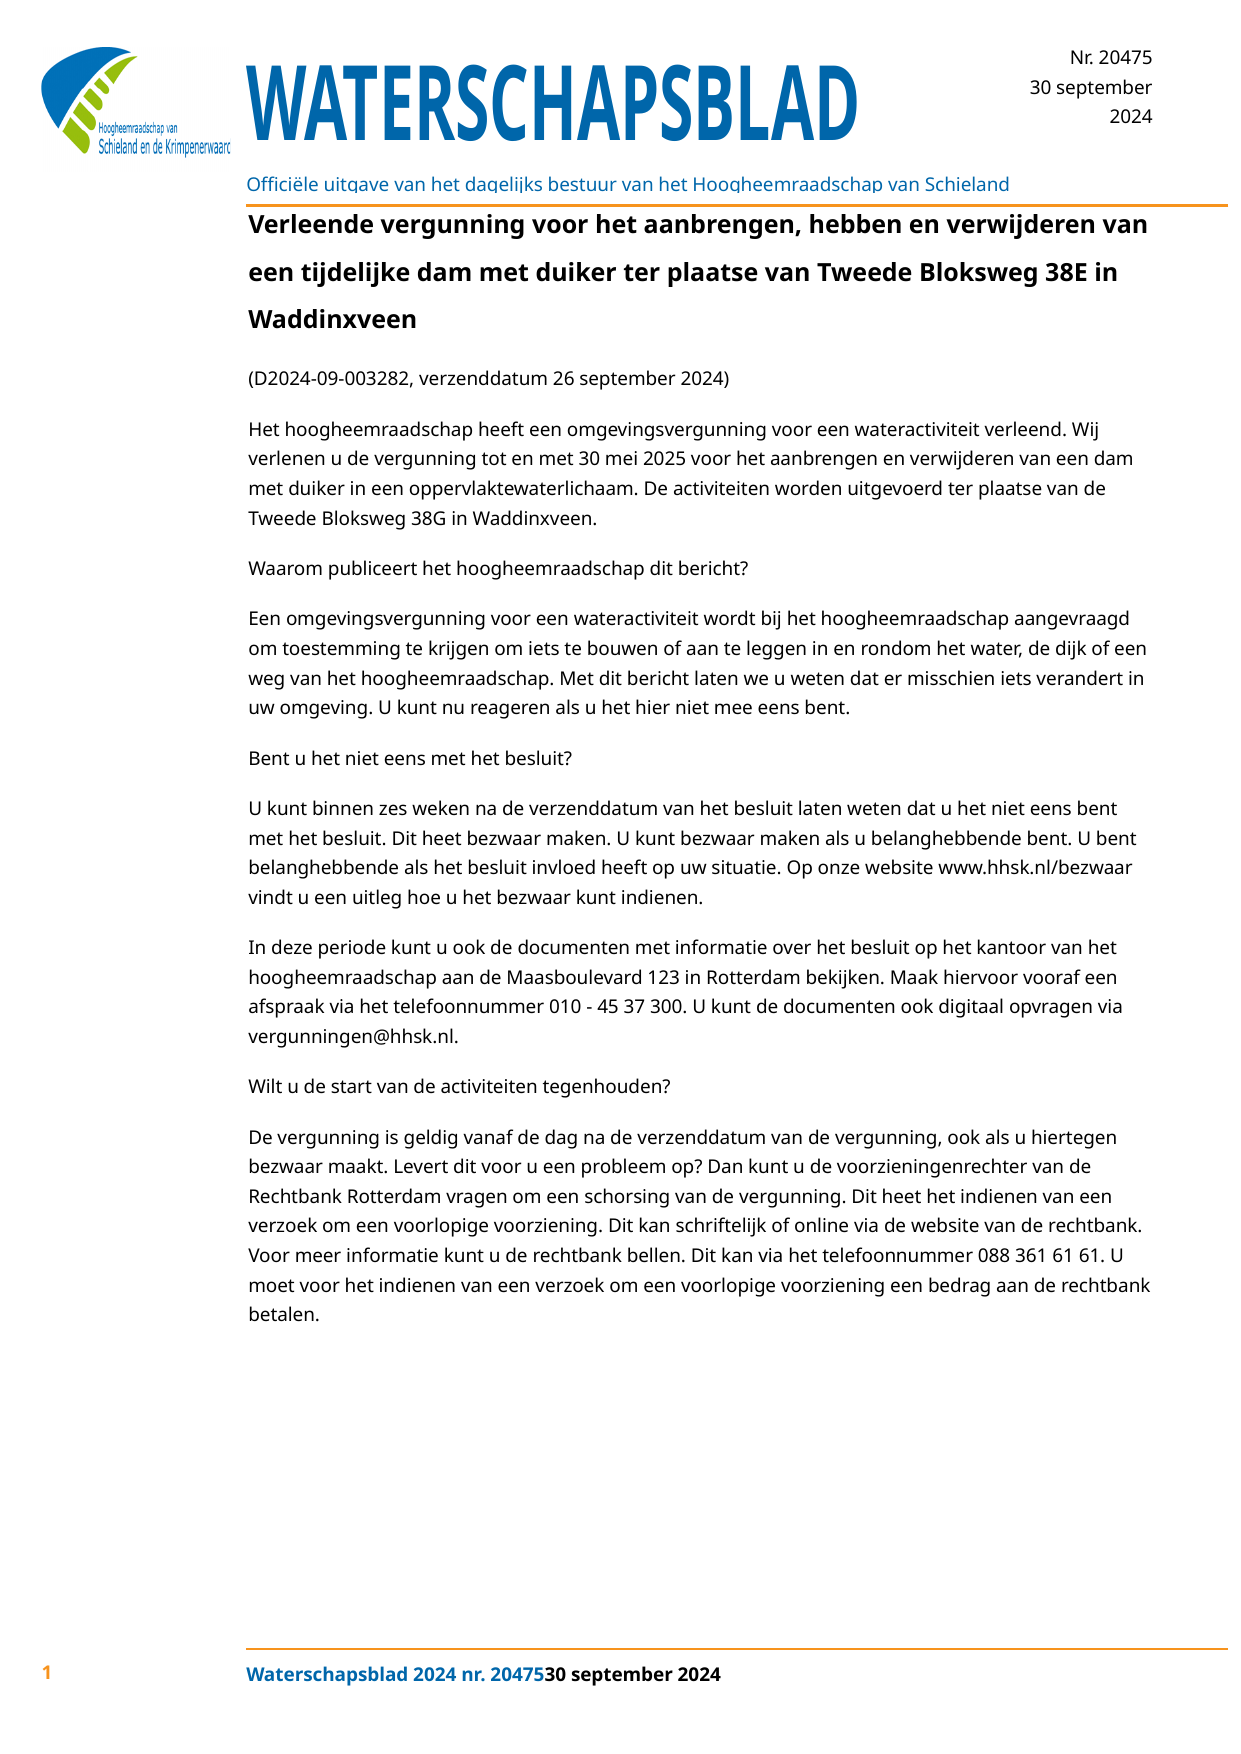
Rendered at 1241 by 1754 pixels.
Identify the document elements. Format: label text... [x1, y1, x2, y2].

text (D2024-09-003282, verzenddatum 26 september 2024) [248, 366, 1152, 391]
text Wilt u de start van de activiteiten tegenhouden? [248, 1073, 1152, 1099]
text Verleende vergunning voor het aanbrengen, hebben en verwijderen van een tijdelijke dam met duiker ter plaatse van Tweede Bloksweg 38E in Waddinxveen [248, 207, 1152, 336]
text Het hoogheemraadschap heeft een omgevingsvergunning voor een wateractiviteit verleend. Wij verlenen u de vergunning tot en met 30 mei 2025 voor het aanbrengen en verwijderen van een dam met duiker in een oppervlaktewaterlichaam. De activiteiten worden uitgevoerd ter plaatse van de Tweede Bloksweg 38G in Waddinxveen. [248, 416, 1152, 530]
text In deze periode kunt u ook de documenten met informatie over het besluit op het kantoor van het hoogheemraadschap aan de Maasboulevard 123 in Rotterdam bekijken. Maak hiervoor vooraf een afspraak via het telefoonnummer 010 - 45 37 300. U kunt de documenten ook digitaal opvragen via vergunningen@hhsk.nl. [248, 934, 1152, 1049]
text Bent u het niet eens met het besluit? [248, 745, 1152, 770]
text U kunt binnen zes weken na de verzenddatum van het besluit laten weten dat u het niet eens bent met het besluit. Dit heet bezwaar maken. U kunt bezwaar maken als u belanghebbende bent. U bent belanghebbende als het besluit invloed heeft op uw situatie. Op onze website www.hhsk.nl/bezwaar vindt u een uitleg hoe u het bezwaar kunt indienen. [248, 795, 1152, 909]
picture [41, 47, 231, 172]
text Waarom publiceert het hoogheemraadschap dit bericht? [248, 555, 1152, 581]
text Een omgevingsvergunning voor een wateractiviteit wordt bij het hoogheemraadschap aangevraagd om toestemming te krijgen om iets te bouwen of aan te leggen in en rondom het water, de dijk of een weg van het hoogheemraadschap. Met dit bericht laten we u weten dat er misschien iets verandert in uw omgeving. U kunt nu reageren als u het hier niet mee eens bent. [248, 606, 1152, 720]
text De vergunning is geldig vanaf de dag na de verzenddatum van de vergunning, ook als u hiertegen bezwaar maakt. Levert dit voor u een probleem op? Dan kunt u de voorzieningenrechter van de Rechtbank Rotterdam vragen om een schorsing van de vergunning. Dit heet het indienen van een verzoek om een voorlopige voorziening. Dit kan schriftelijk of online via de website van de rechtbank. Voor meer informatie kunt u de rechtbank bellen. Dit kan via het telefoonnummer 088 361 61 61. U moet voor het indienen van een verzoek om een voorlopige voorziening een bedrag aan de rechtbank betalen. [248, 1124, 1152, 1327]
